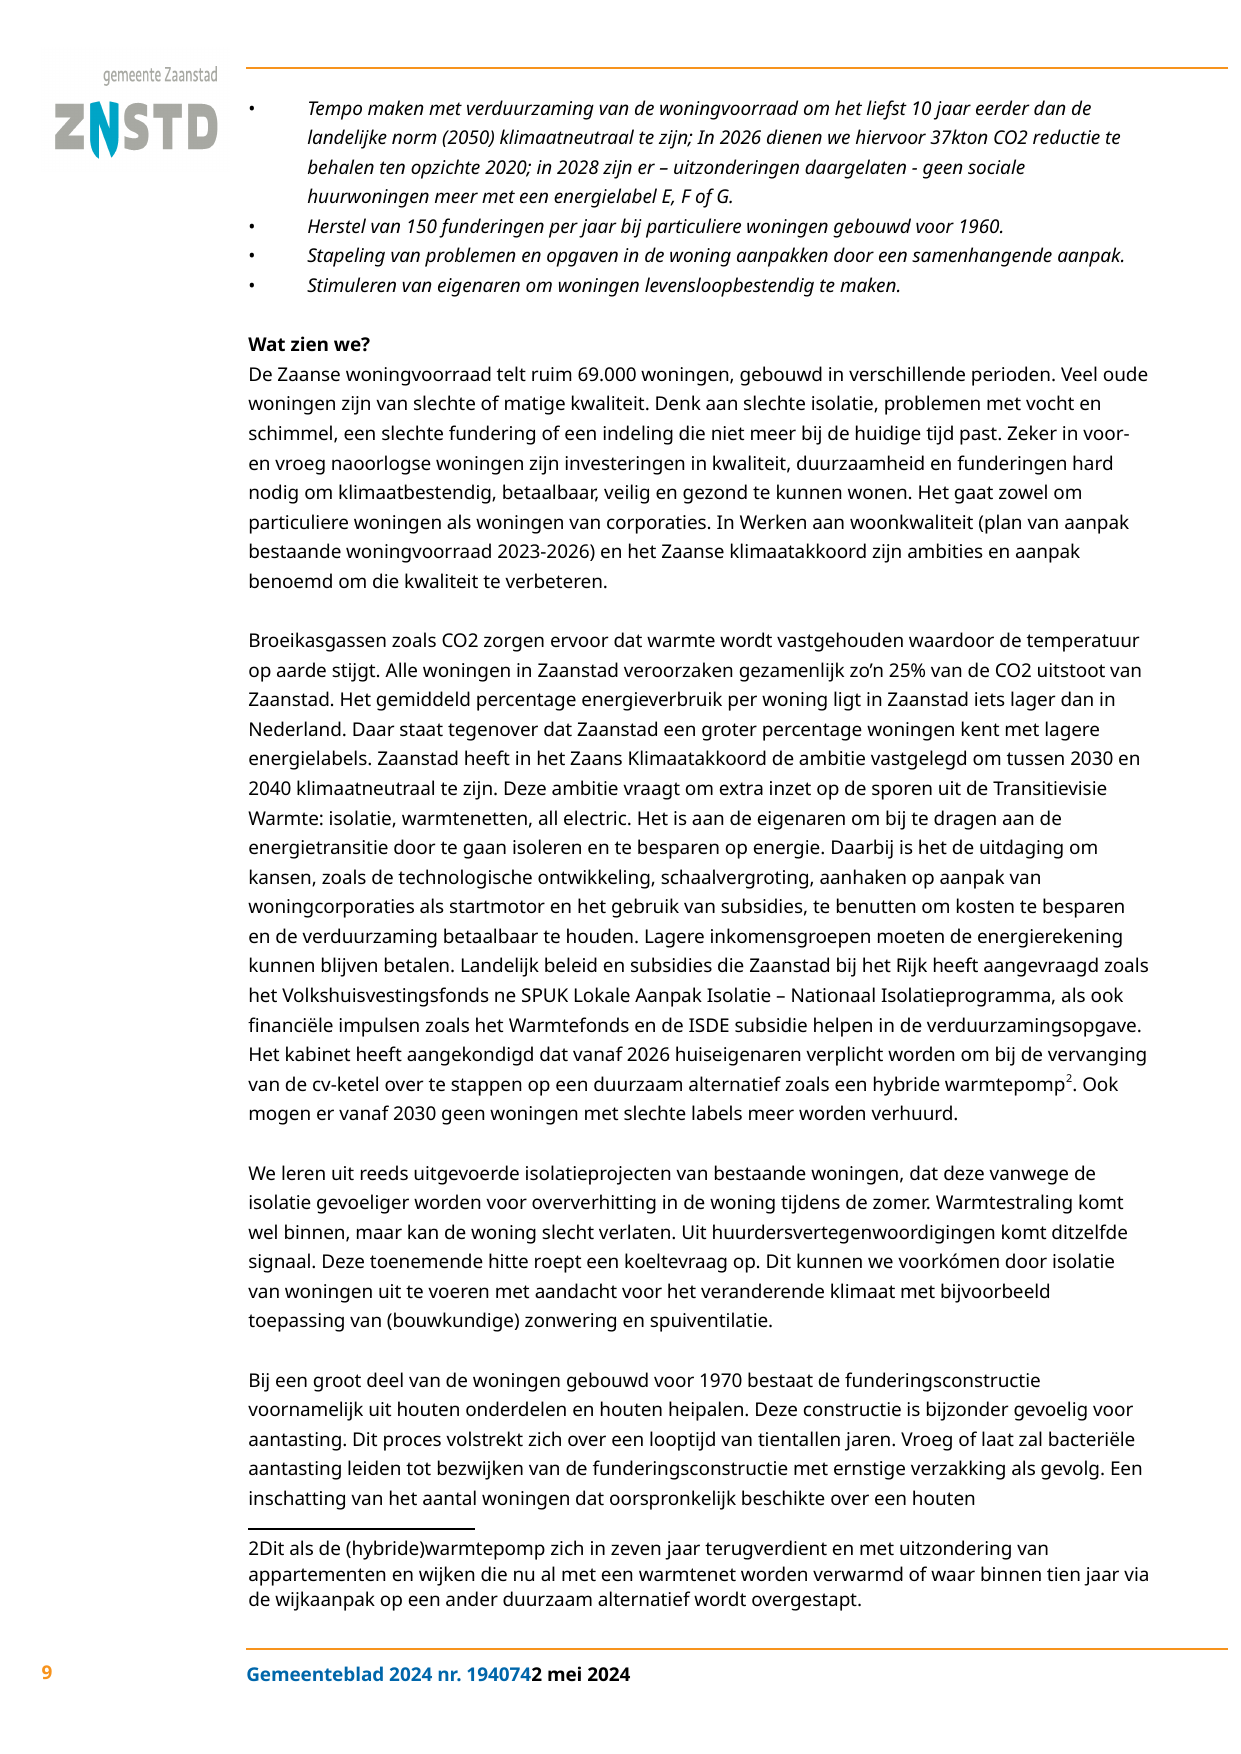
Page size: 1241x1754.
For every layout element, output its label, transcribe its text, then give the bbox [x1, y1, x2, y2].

list Stimuleren van eigenaren om woningen levensloopbestendig te maken. [248, 272, 1152, 298]
list Stapeling van problemen en opgaven in de woning aanpakken door een samenhangende aanpak. [248, 243, 1152, 268]
text Bij een groot deel van de woningen gebouwd voor 1970 bestaat de funderingsconstructie voornamelijk uit houten onderdelen en houten heipalen. Deze constructie is bijzonder gevoelig voor aantasting. Dit proces volstrekt zich over een looptijd van tientallen jaren. Vroeg of laat zal bacteriële aantasting leiden tot bezwijken van de funderingsconstructie met ernstige verzakking als gevolg. Een inschatting van het aantal woningen dat oorspronkelijk beschikte over een houten [248, 1367, 1152, 1511]
text Wat zien we? [248, 331, 1152, 357]
text Broeikasgassen zoals CO2 zorgen ervoor dat warmte wordt vastgehouden waardoor de temperatuur op aarde stijgt. Alle woningen in Zaanstad veroorzaken gezamenlijk zo’n 25% van de CO2 uitstoot van Zaanstad. Het gemiddeld percentage energieverbruik per woning ligt in Zaanstad iets lager dan in Nederland. Daar staat tegenover dat Zaanstad een groter percentage woningen kent met lagere energielabels. Zaanstad heeft in het Zaans Klimaatakkoord de ambitie vastgelegd om tussen 2030 en 2040 klimaatneutraal te zijn. Deze ambitie vraagt om extra inzet op de sporen uit de Transitievisie Warmte: isolatie, warmtenetten, all electric. Het is aan de eigenaren om bij te dragen aan de energietransitie door te gaan isoleren en te besparen op energie. Daarbij is het de uitdaging om kansen, zoals de technologische ontwikkeling, schaalvergroting, aanhaken op aanpak van woningcorporaties als startmotor en het gebruik van subsidies, te benutten om kosten te besparen en de verduurzaming betaalbaar te houden. Lagere inkomensgroepen moeten de energierekening kunnen blijven betalen. Landelijk beleid en subsidies die Zaanstad bij het Rijk heeft aangevraagd zoals het Volkshuisvestingsfonds ne SPUK Lokale Aanpak Isolatie – Nationaal Isolatieprogramma, als ook financiële impulsen zoals het Warmtefonds en de ISDE subsidie helpen in de verduurzamingsopgave. Het kabinet heeft aangekondigd dat vanaf 2026 huiseigenaren verplicht worden om bij de vervanging van de cv-ketel over te stappen op een duurzaam alternatief zoals een hybride warmtepomp. Ook mogen er vanaf 2030 geen woningen met slechte labels meer worden verhuurd. [248, 627, 1152, 1126]
list Herstel van 150 funderingen per jaar bij particuliere woningen gebouwd voor 1960. [248, 213, 1152, 239]
text We leren uit reeds uitgevoerde isolatieprojecten van bestaande woningen, dat deze vanwege de isolatie gevoeliger worden voor oververhitting in de woning tijdens de zomer. Warmtestraling komt wel binnen, maar kan de woning slecht verlaten. Uit huurdersvertegenwoordigingen komt ditzelfde signaal. Deze toenemende hitte roept een koeltevraag op. Dit kunnen we voorkómen door isolatie van woningen uit te voeren met aandacht voor het veranderende klimaat met bijvoorbeeld toepassing van (bouwkundige) zonwering en spuiventilatie. [248, 1160, 1152, 1333]
text Dit als de (hybride)warmtepomp zich in zeven jaar terugverdient en met uitzondering van appartementen en wijken die nu al met een warmtenet worden verwarmd of waar binnen tien jaar via de wijkaanpak op een ander duurzaam alternatief wordt overgestapt. [248, 1535, 1152, 1612]
text De Zaanse woningvoorraad telt ruim 69.000 woningen, gebouwd in verschillende perioden. Veel oude woningen zijn van slechte of matige kwaliteit. Denk aan slechte isolatie, problemen met vocht en schimmel, een slechte fundering of een indeling die niet meer bij de huidige tijd past. Zeker in voor- en vroeg naoorlogse woningen zijn investeringen in kwaliteit, duurzaamheid en funderingen hard nodig om klimaatbestendig, betaalbaar, veilig en gezond te kunnen wonen. Het gaat zowel om particuliere woningen als woningen van corporaties. In Werken aan woonkwaliteit (plan van aanpak bestaande woningvoorraad 2023-2026) en het Zaanse klimaatakkoord zijn ambities en aanpak benoemd om die kwaliteit te verbeteren. [248, 361, 1152, 594]
picture [41, 47, 231, 172]
list Tempo maken met verduurzaming van de woningvoorraad om het liefst 10 jaar eerder dan de landelijke norm (2050) klimaatneutraal te zijn; In 2026 dienen we hiervoor 37kton CO2 reductie te behalen ten opzichte 2020; in 2028 zijn er – uitzonderingen daargelaten - geen sociale huurwoningen meer met een energielabel E, F of G. [248, 95, 1152, 209]
